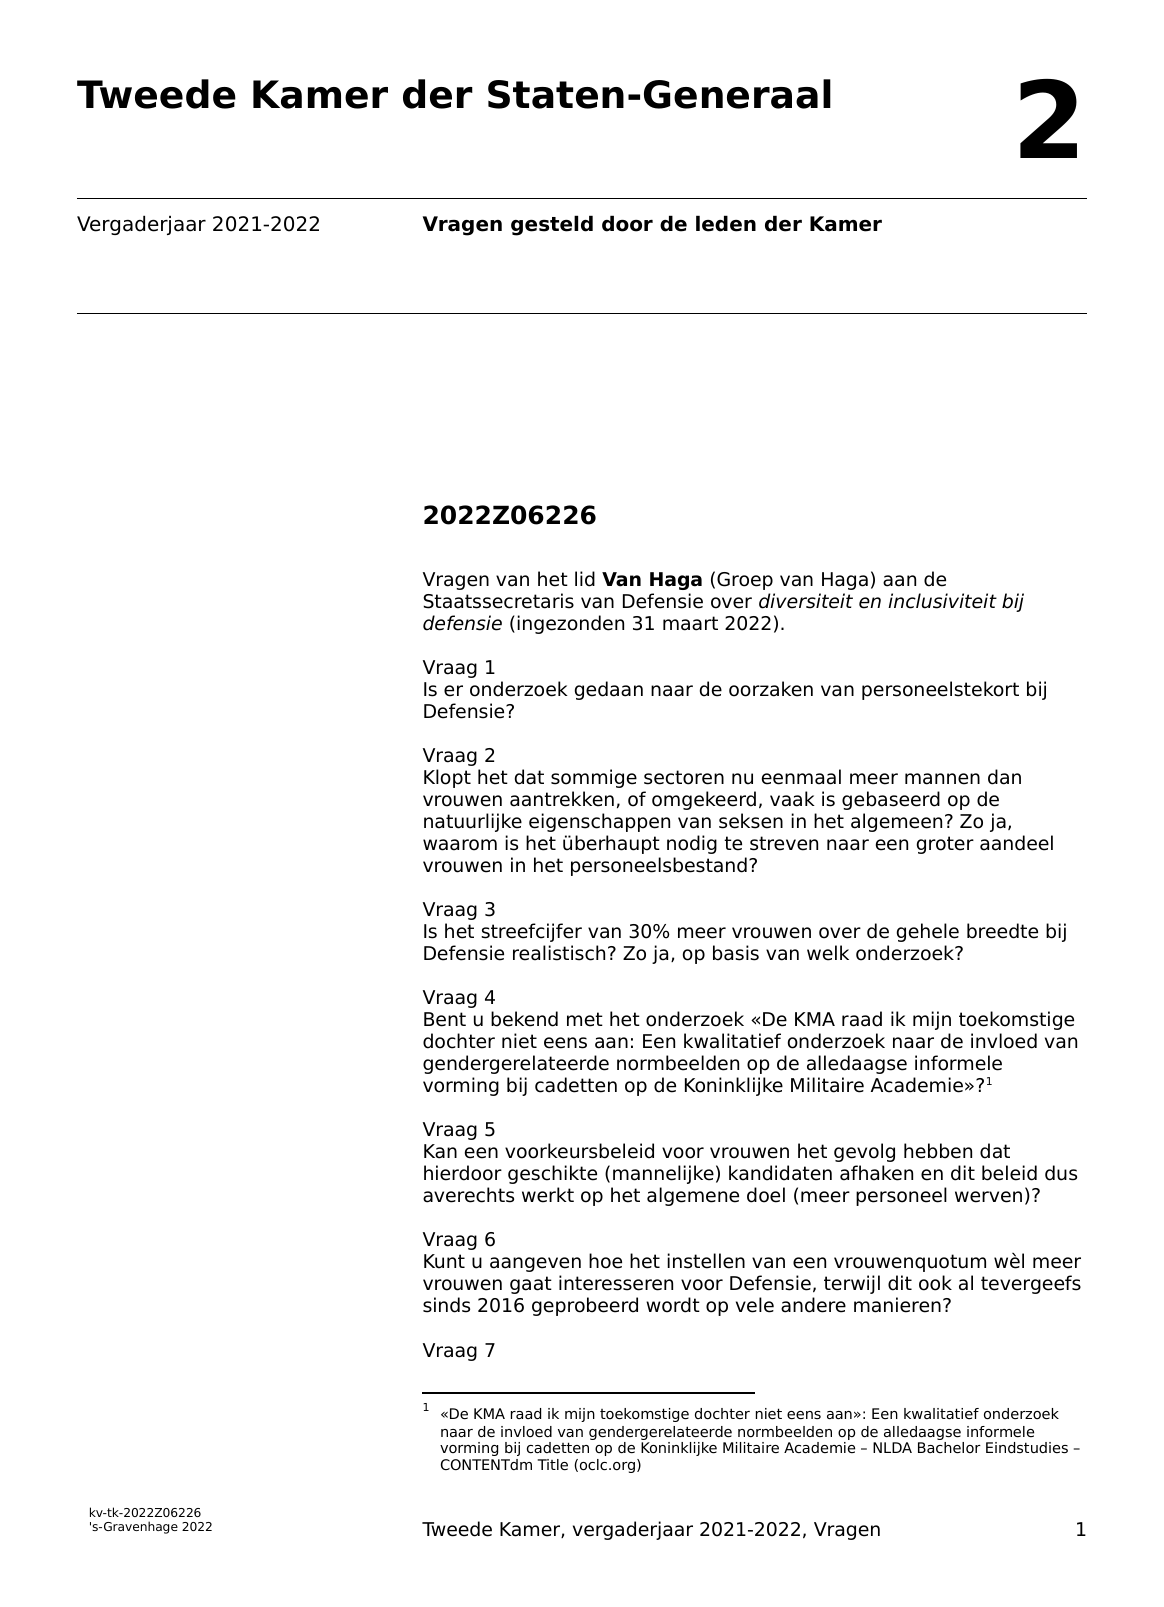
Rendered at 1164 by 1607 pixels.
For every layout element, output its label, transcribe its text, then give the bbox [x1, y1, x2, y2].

text Vraag 7 [422, 1339, 1087, 1361]
text Vraag 1 [422, 657, 1087, 679]
text 's-Gravenhage 2022 [88, 1520, 323, 1534]
text Is het streefcijfer van 30% meer vrouwen over de gehele breedte bij Defensie realistisch? Zo ja, op basis van welk onderzoek? [422, 921, 1087, 965]
table_header 2 [886, 59, 1087, 198]
table_cell Vragen gesteld door de leden der Kamer [422, 199, 1087, 313]
text «De KMA raad ik mijn toekomstige dochter niet eens aan»: Een kwalitatief onderzoek naar de invloed van gendergerelateerde normbeelden op de alledaagse informele vorming bij cadetten op de Koninklijke Militaire Academie – NLDA Bachelor Eindstudies – CONTENTdm Title (oclc.org) [422, 1402, 1087, 1474]
table_header Tweede Kamer der Staten-Generaal [77, 59, 886, 198]
table_cell Vergaderjaar 2021-2022 [77, 199, 422, 313]
text Vraag 5 [422, 1119, 1087, 1141]
text Is er onderzoek gedaan naar de oorzaken van personeelstekort bij Defensie? [422, 679, 1087, 723]
text Klopt het dat sommige sectoren nu eenmaal meer mannen dan vrouwen aantrekken, of omgekeerd, vaak is gebaseerd op de natuurlijke eigenschappen van seksen in het algemeen? Zo ja, waarom is het überhaupt nodig te streven naar een groter aandeel vrouwen in het personeelsbestand? [422, 767, 1087, 877]
text Vraag 6 [422, 1229, 1087, 1251]
text Vraag 4 [422, 987, 1087, 1009]
text Vraag 2 [422, 745, 1087, 767]
text Kan een voorkeursbeleid voor vrouwen het gevolg hebben dat hierdoor geschikte (mannelijke) kandidaten afhaken en dit beleid dus averechts werkt op het algemene doel (meer personeel werven)? [422, 1141, 1087, 1207]
text Bent u bekend met het onderzoek «De KMA raad ik mijn toekomstige dochter niet eens aan: Een kwalitatief onderzoek naar de invloed van gendergerelateerde normbeelden op de alledaagse informele vorming bij cadetten op de Koninklijke Militaire Academie»? [422, 1009, 1087, 1097]
text Kunt u aangeven hoe het instellen van een vrouwenquotum wèl meer vrouwen gaat interesseren voor Defensie, terwijl dit ook al tevergeefs sinds 2016 geprobeerd wordt op vele andere manieren? [422, 1251, 1087, 1317]
text Vraag 3 [422, 899, 1087, 921]
text Vragen van het lid Van Haga (Groep van Haga) aan de Staatssecretaris van Defensie over diversiteit en inclusiviteit bij defensie (ingezonden 31 maart 2022). [422, 569, 1087, 635]
text 2022Z06226 [422, 501, 1087, 531]
text kv-tk-2022Z06226 [88, 1506, 323, 1520]
